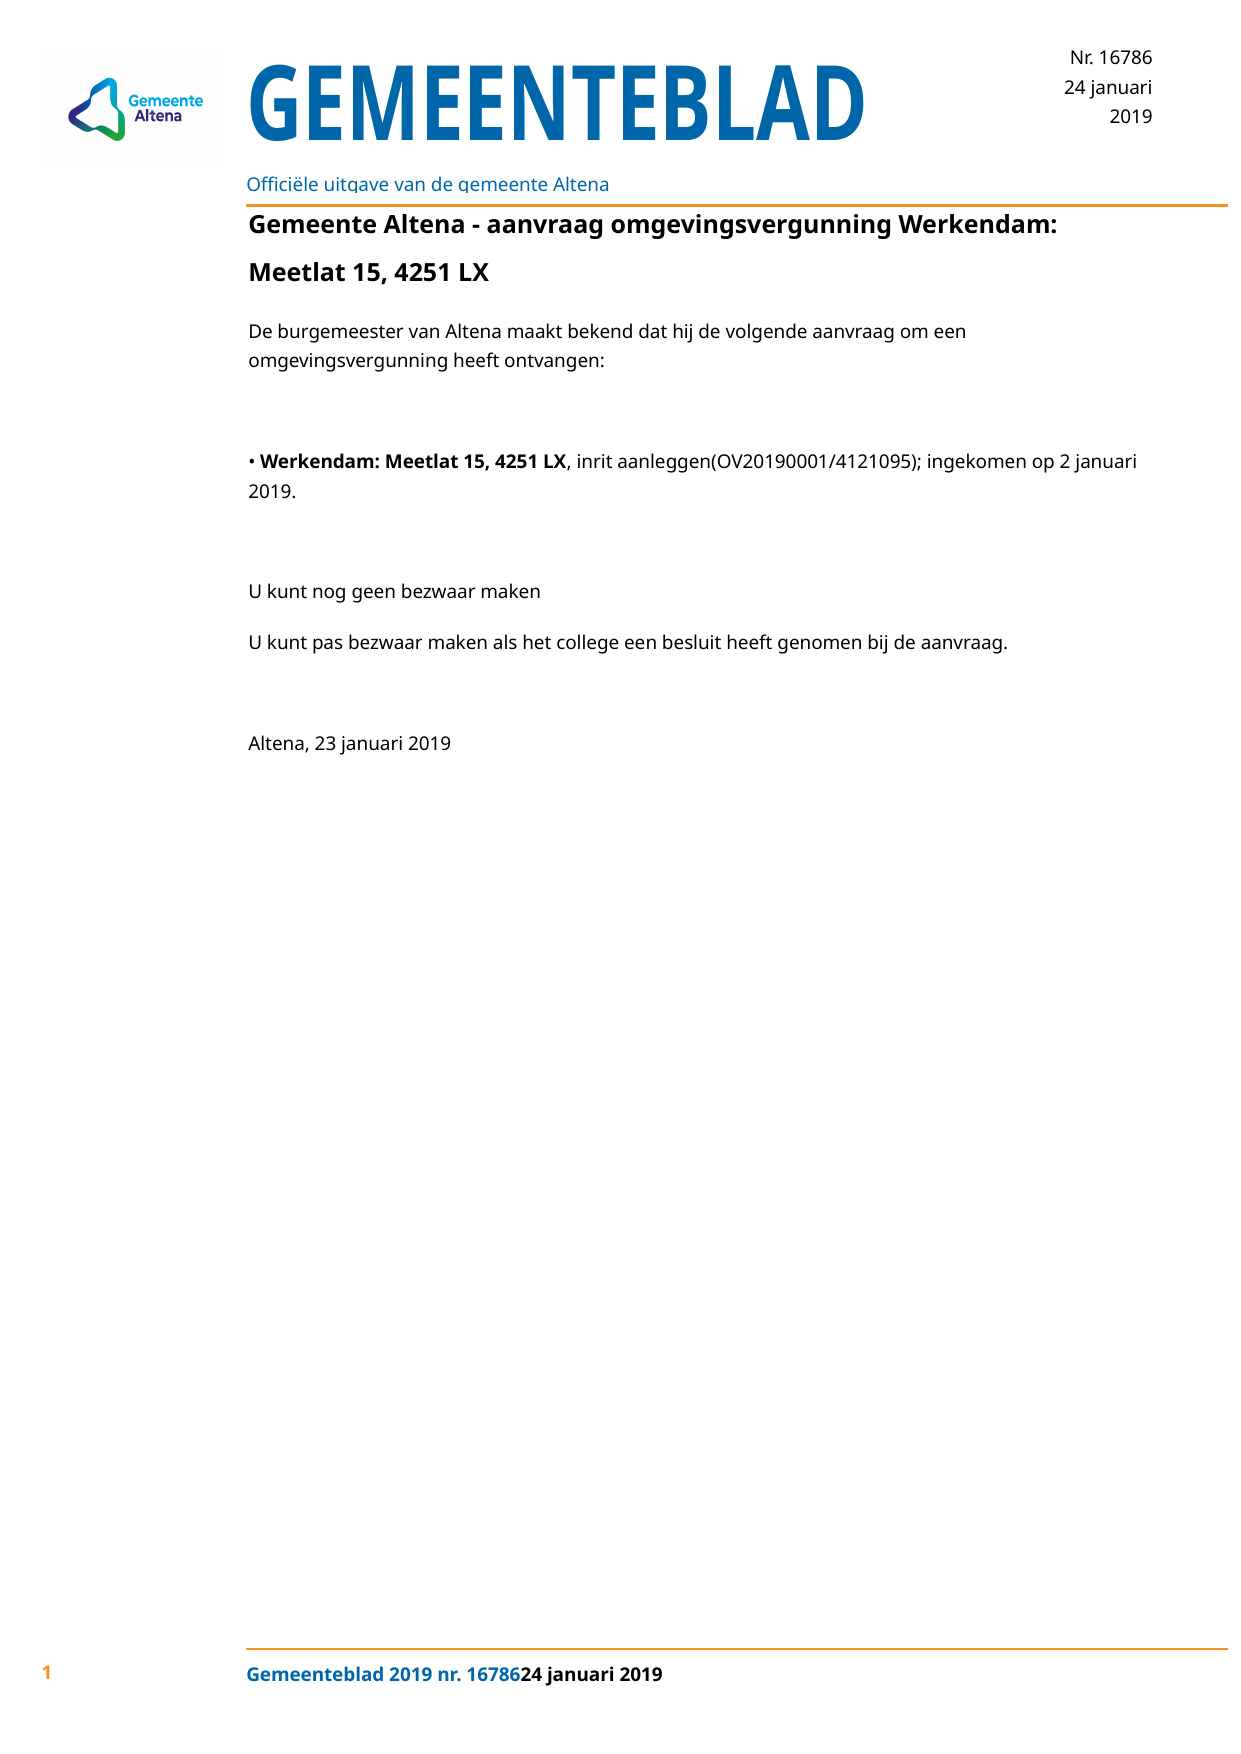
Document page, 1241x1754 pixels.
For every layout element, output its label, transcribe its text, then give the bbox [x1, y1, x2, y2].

text De burgemeester van Altena maakt bekend dat hij de volgende aanvraag om een omgevingsvergunning heeft ontvangen: [248, 318, 1152, 373]
picture [41, 47, 231, 172]
text Gemeente Altena - aanvraag omgevingsvergunning Werkendam: Meetlat 15, 4251 LX [248, 207, 1152, 288]
text U kunt nog geen bezwaar maken [248, 579, 1152, 604]
text U kunt pas bezwaar maken als het college een besluit heeft genomen bij de aanvraag. [248, 629, 1152, 655]
text • Werkendam: Meetlat 15, 4251 LX, inrit aanleggen(OV20190001/4121095); ingekomen op 2 januari 2019. [248, 448, 1152, 504]
text Altena, 23 januari 2019 [248, 730, 1152, 756]
